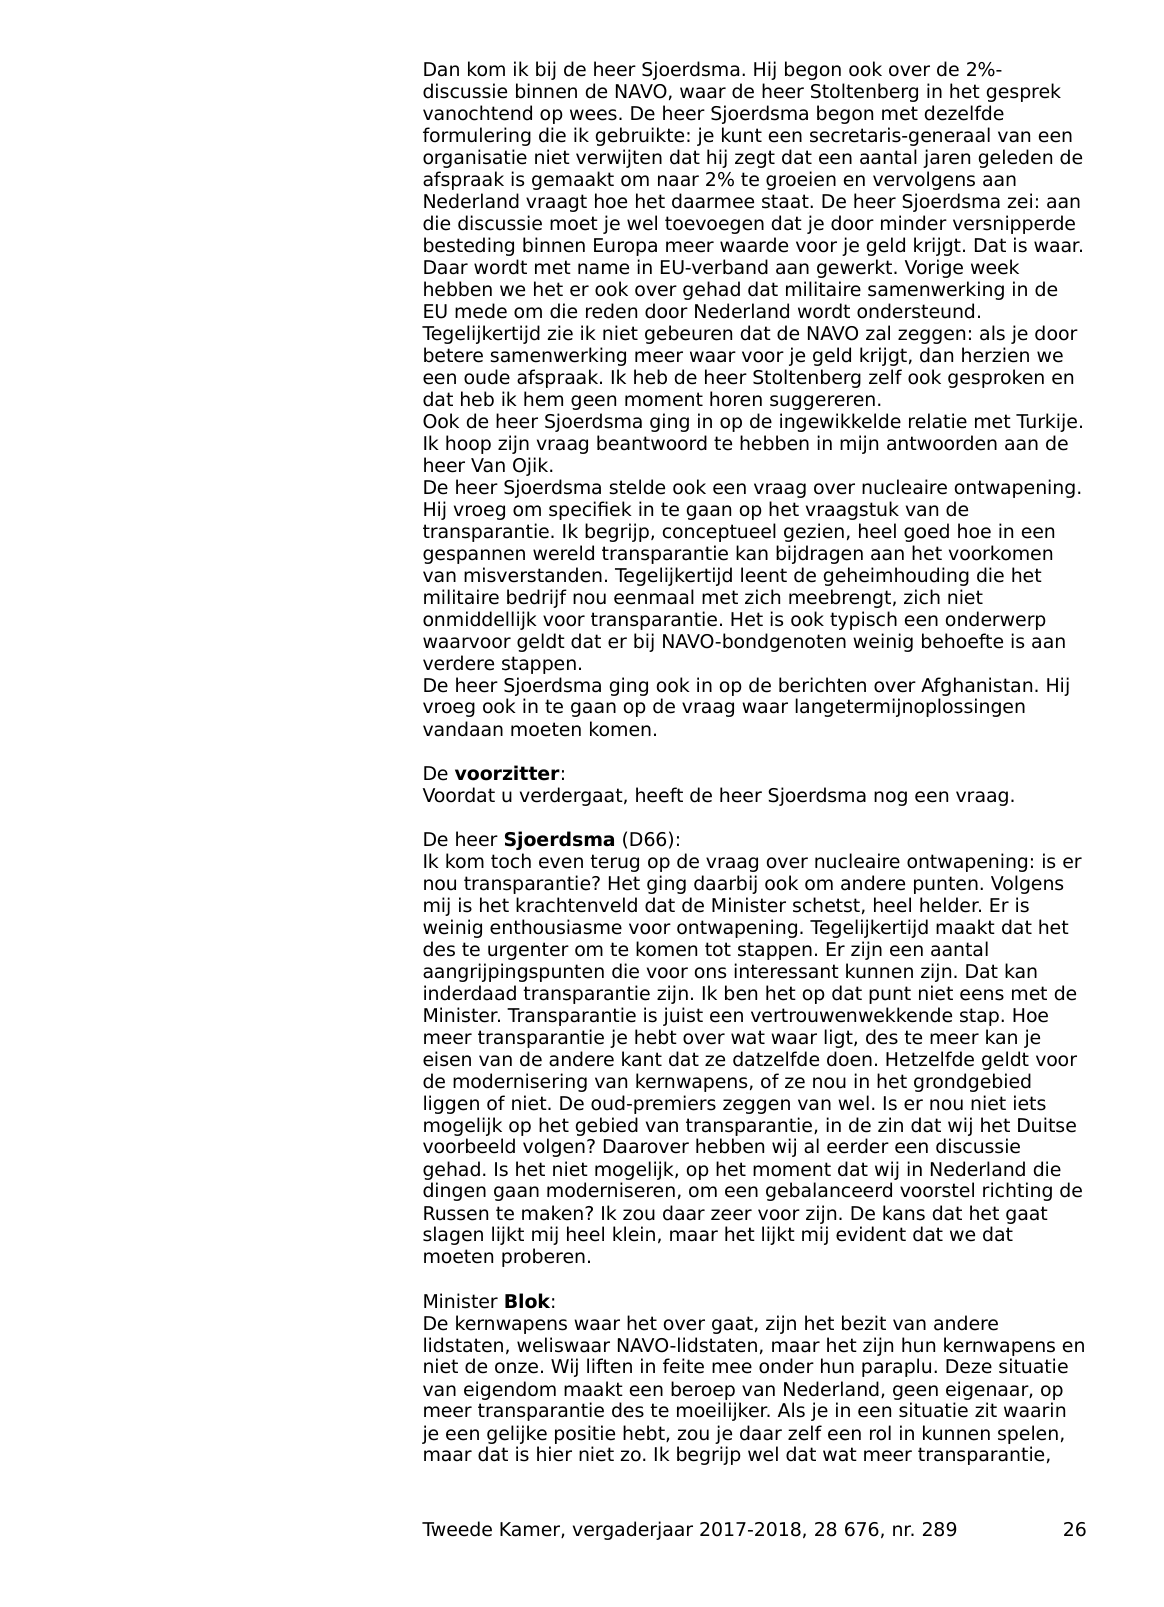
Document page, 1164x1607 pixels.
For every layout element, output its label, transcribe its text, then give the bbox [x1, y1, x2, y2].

text De heer Sjoerdsma (D66): [422, 829, 1087, 851]
text Minister Blok: [422, 1291, 1087, 1312]
text De kernwapens waar het over gaat, zijn het bezit van andere lidstaten, weliswaar NAVO-lidstaten, maar het zijn hun kernwapens en niet de onze. Wij liften in feite mee onder hun paraplu. Deze situatie van eigendom maakt een beroep van Nederland, geen eigenaar, op meer transparantie des te moeilijker. Als je in een situatie zit waarin je een gelijke positie hebt, zou je daar zelf een rol in kunnen spelen, maar dat is hier niet zo. Ik begrijp wel dat wat meer transparantie, [422, 1312, 1087, 1466]
text Ik kom toch even terug op de vraag over nucleaire ontwapening: is er nou transparantie? Het ging daarbij ook om andere punten. Volgens mij is het krachtenveld dat de Minister schetst, heel helder. Er is weinig enthousiasme voor ontwapening. Tegelijkertijd maakt dat het des te urgenter om te komen tot stappen. Er zijn een aantal aangrijpingspunten die voor ons interessant kunnen zijn. Dat kan inderdaad transparantie zijn. Ik ben het op dat punt niet eens met de Minister. Transparantie is juist een vertrouwenwekkende stap. Hoe meer transparantie je hebt over wat waar ligt, des te meer kan je eisen van de andere kant dat ze datzelfde doen. Hetzelfde geldt voor de modernisering van kernwapens, of ze nou in het grondgebied liggen of niet. De oud-premiers zeggen van wel. Is er nou niet iets mogelijk op het gebied van transparantie, in de zin dat wij het Duitse voorbeeld volgen? Daarover hebben wij al eerder een discussie gehad. Is het niet mogelijk, op het moment dat wij in Nederland die dingen gaan moderniseren, om een gebalanceerd voorstel richting de Russen te maken? Ik zou daar zeer voor zijn. De kans dat het gaat slagen lijkt mij heel klein, maar het lijkt mij evident dat we dat moeten proberen. [422, 851, 1087, 1268]
text Dan kom ik bij de heer Sjoerdsma. Hij begon ook over de 2%-discussie binnen de NAVO, waar de heer Stoltenberg in het gesprek vanochtend op wees. De heer Sjoerdsma begon met dezelfde formulering die ik gebruikte: je kunt een secretaris-generaal van een organisatie niet verwijten dat hij zegt dat een aantal jaren geleden de afspraak is gemaakt om naar 2% te groeien en vervolgens aan Nederland vraagt hoe het daarmee staat. De heer Sjoerdsma zei: aan die discussie moet je wel toevoegen dat je door minder versnipperde besteding binnen Europa meer waarde voor je geld krijgt. Dat is waar. Daar wordt met name in EU-verband aan gewerkt. Vorige week hebben we het er ook over gehad dat militaire samenwerking in de EU mede om die reden door Nederland wordt ondersteund. Tegelijkertijd zie ik niet gebeuren dat de NAVO zal zeggen: als je door betere samenwerking meer waar voor je geld krijgt, dan herzien we een oude afspraak. Ik heb de heer Stoltenberg zelf ook gesproken en dat heb ik hem geen moment horen suggereren. [422, 59, 1087, 411]
text De heer Sjoerdsma stelde ook een vraag over nucleaire ontwapening. Hij vroeg om specifiek in te gaan op het vraagstuk van de transparantie. Ik begrijp, conceptueel gezien, heel goed hoe in een gespannen wereld transparantie kan bijdragen aan het voorkomen van misverstanden. Tegelijkertijd leent de geheimhouding die het militaire bedrijf nou eenmaal met zich meebrengt, zich niet onmiddellijk voor transparantie. Het is ook typisch een onderwerp waarvoor geldt dat er bij NAVO-bondgenoten weinig behoefte is aan verdere stappen. [422, 477, 1087, 674]
text Ook de heer Sjoerdsma ging in op de ingewikkelde relatie met Turkije. Ik hoop zijn vraag beantwoord te hebben in mijn antwoorden aan de heer Van Ojik. [422, 411, 1087, 477]
text De heer Sjoerdsma ging ook in op de berichten over Afghanistan. Hij vroeg ook in te gaan op de vraag waar langetermijnoplossingen vandaan moeten komen. [422, 674, 1087, 740]
text De voorzitter: [422, 763, 1087, 784]
text Voordat u verdergaat, heeft de heer Sjoerdsma nog een vraag. [422, 784, 1087, 807]
